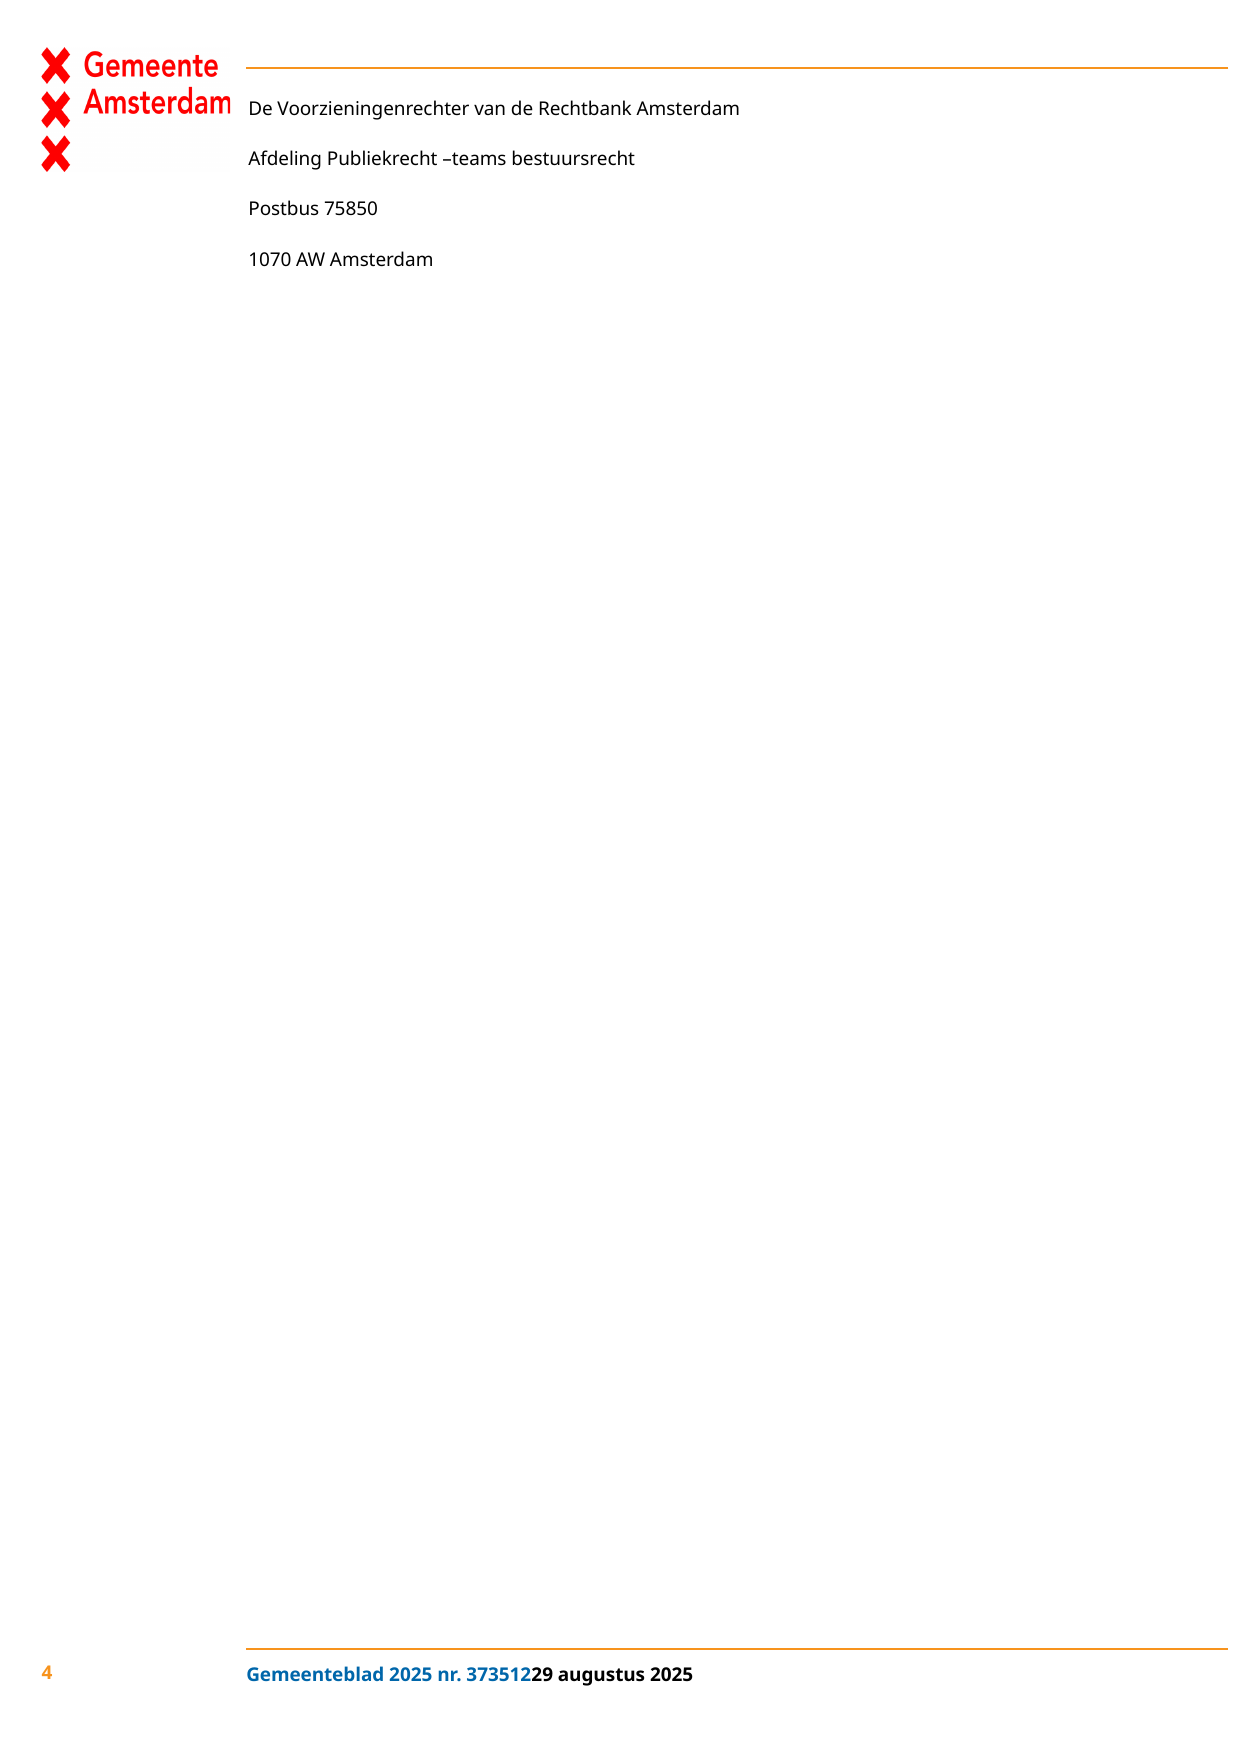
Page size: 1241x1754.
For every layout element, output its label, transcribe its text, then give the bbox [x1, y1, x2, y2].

picture [41, 47, 231, 172]
text De Voorzieningenrechter van de Rechtbank Amsterdam [248, 95, 1152, 121]
text Afdeling Publiekrecht –teams bestuursrecht [248, 145, 1152, 171]
text 1070 AW Amsterdam [248, 246, 1152, 272]
text Postbus 75850 [248, 196, 1152, 221]
